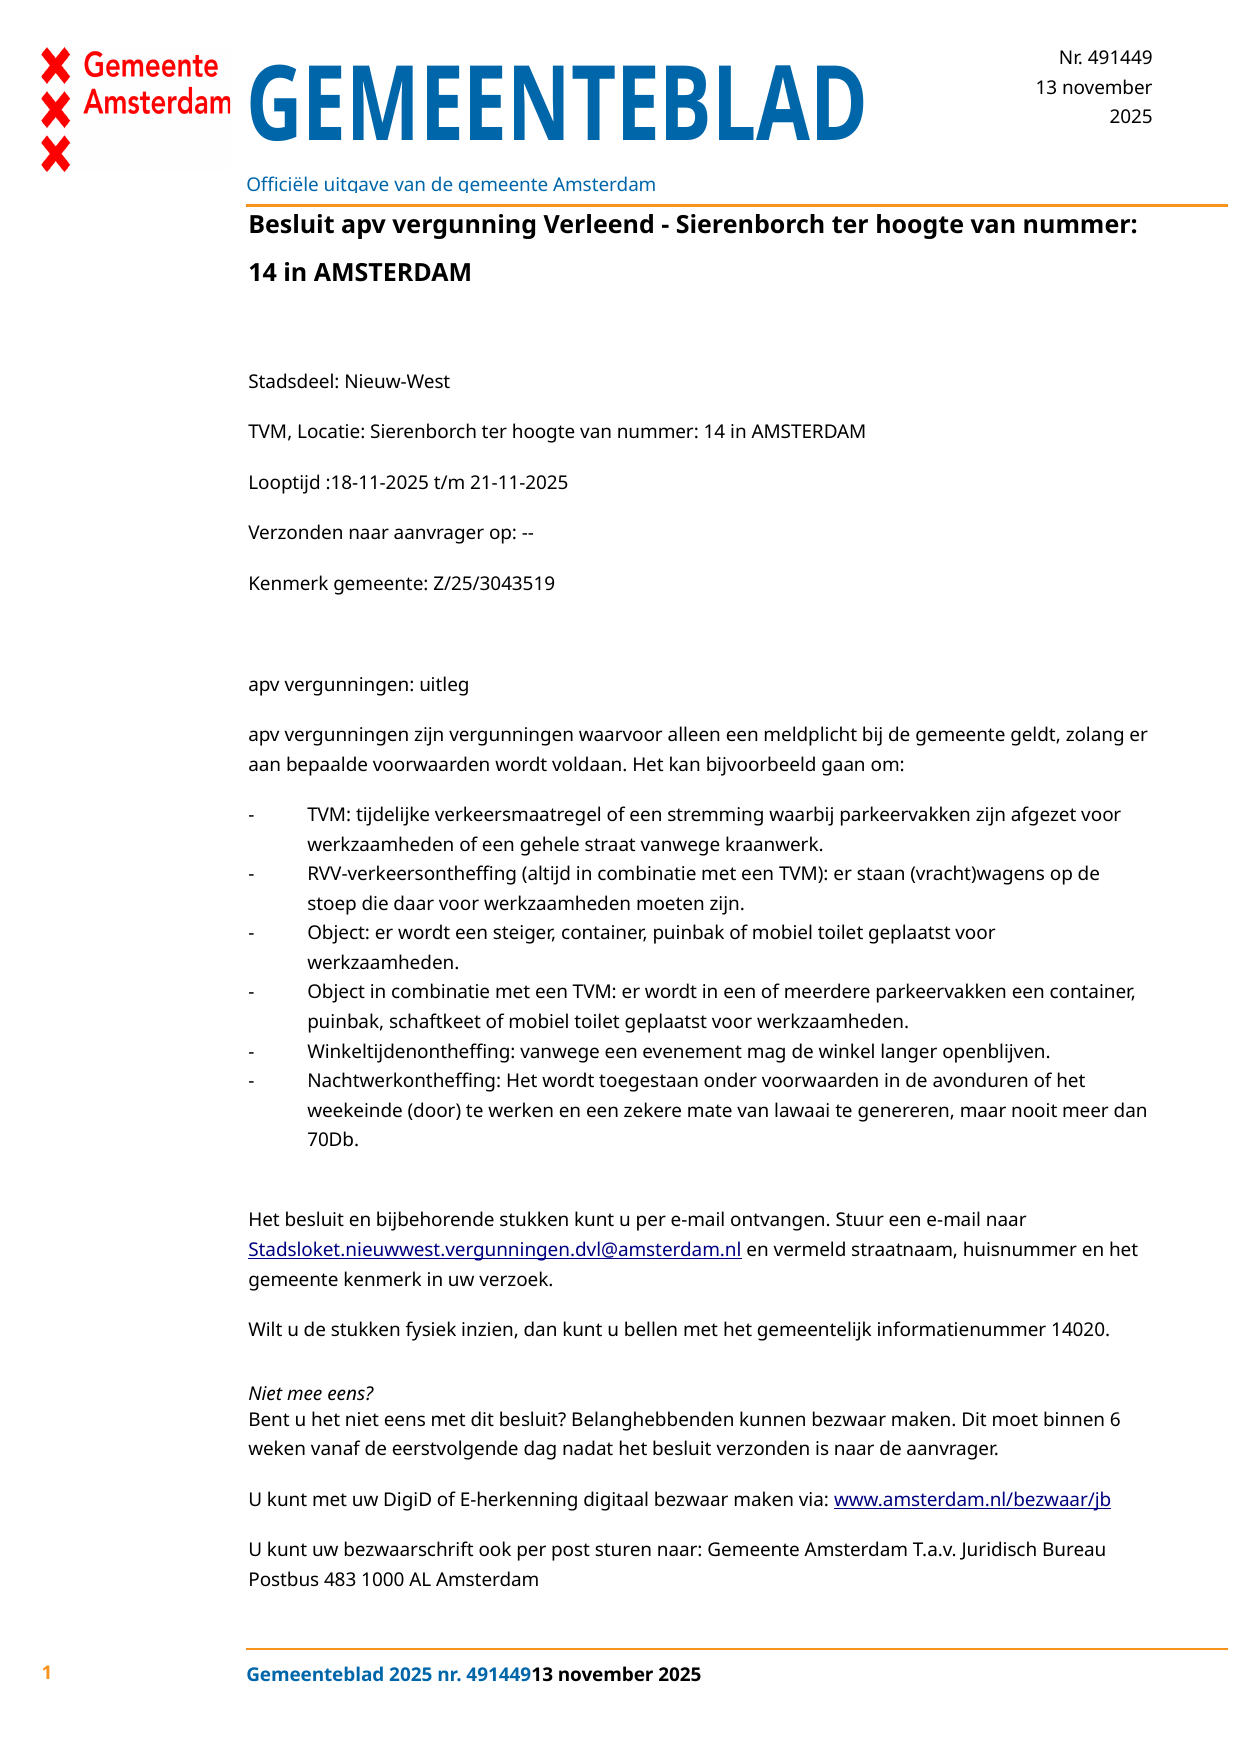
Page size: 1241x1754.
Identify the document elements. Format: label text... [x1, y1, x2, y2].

list TVM: tijdelijke verkeersmaatregel of een stremming waarbij parkeervakken zijn afgezet voor werkzaamheden of een gehele straat vanwege kraanwerk. [248, 801, 1152, 857]
list Nachtwerkontheffing: Het wordt toegestaan onder voorwaarden in de avonduren of het weekeinde (door) te werken en een zekere mate van lawaai te genereren, maar nooit meer dan 70Db. [248, 1067, 1152, 1152]
text Niet mee eens? [248, 1380, 1152, 1406]
text TVM, Locatie: Sierenborch ter hoogte van nummer: 14 in AMSTERDAM [248, 419, 1152, 444]
list Object: er wordt een steiger, container, puinbak of mobiel toilet geplaatst voor werkzaamheden. [248, 919, 1152, 975]
picture [41, 47, 231, 172]
text Stadsdeel: Nieuw-West [248, 368, 1152, 394]
text U kunt uw bezwaarschrift ook per post sturen naar: Gemeente Amsterdam T.a.v. Juridisch Bureau Postbus 483 1000 AL Amsterdam [248, 1536, 1152, 1592]
text Besluit apv vergunning Verleend - Sierenborch ter hoogte van nummer: 14 in AMSTERDAM [248, 207, 1152, 288]
text Het besluit en bijbehorende stukken kunt u per e-mail ontvangen. Stuur een e-mail naar Stadsloket.nieuwwest.vergunningen.dvl@amsterdam.nl en vermeld straatnaam, huisnummer en het gemeente kenmerk in uw verzoek. [248, 1207, 1152, 1292]
list RVV-verkeersontheffing (altijd in combinatie met een TVM): er staan (vracht)wagens op de stoep die daar voor werkzaamheden moeten zijn. [248, 860, 1152, 916]
text Verzonden naar aanvrager op: -- [248, 519, 1152, 545]
list Object in combinatie met een TVM: er wordt in een of meerdere parkeervakken een container, puinbak, schaftkeet of mobiel toilet geplaatst voor werkzaamheden. [248, 979, 1152, 1034]
text Wilt u de stukken fysiek inzien, dan kunt u bellen met het gemeentelijk informatienummer 14020. [248, 1316, 1152, 1342]
text Bent u het niet eens met dit besluit? Belanghebbenden kunnen bezwaar maken. Dit moet binnen 6 weken vanaf de eerstvolgende dag nadat het besluit verzonden is naar de aanvrager. [248, 1406, 1152, 1461]
text Kenmerk gemeente: Z/25/3043519 [248, 570, 1152, 596]
text apv vergunningen: uitleg [248, 671, 1152, 697]
text apv vergunningen zijn vergunningen waarvoor alleen een meldplicht bij de gemeente geldt, zolang er aan bepaalde voorwaarden wordt voldaan. Het kan bijvoorbeeld gaan om: [248, 721, 1152, 777]
text Looptijd :18-11-2025 t/m 21-11-2025 [248, 469, 1152, 495]
list Winkeltijdenontheffing: vanwege een evenement mag de winkel langer openblijven. [248, 1038, 1152, 1064]
text U kunt met uw DigiD of E-herkenning digitaal bezwaar maken via: www.amsterdam.nl/bezwaar/jb [248, 1486, 1152, 1512]
